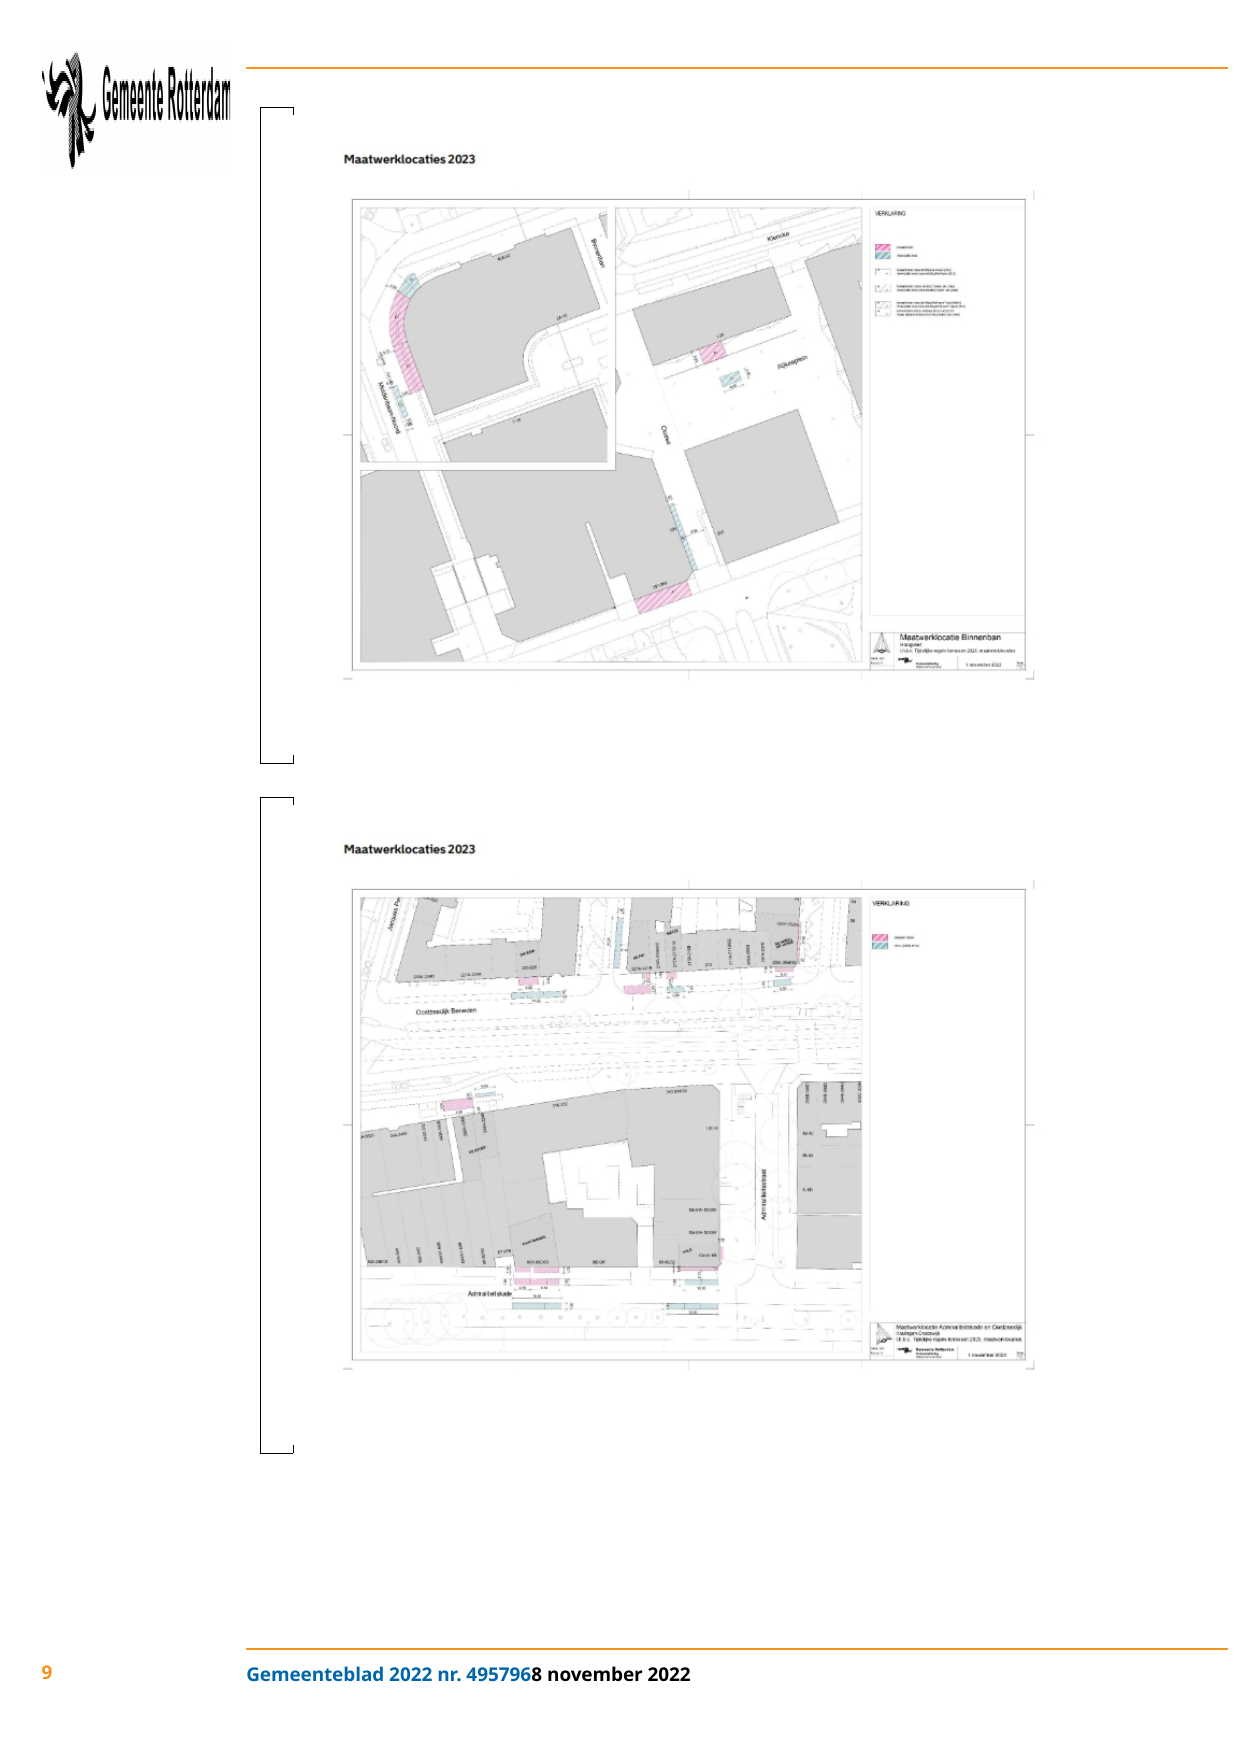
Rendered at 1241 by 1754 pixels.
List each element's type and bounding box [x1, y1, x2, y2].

picture [268, 115, 1173, 755]
picture [268, 805, 1173, 1445]
picture [41, 47, 231, 172]
